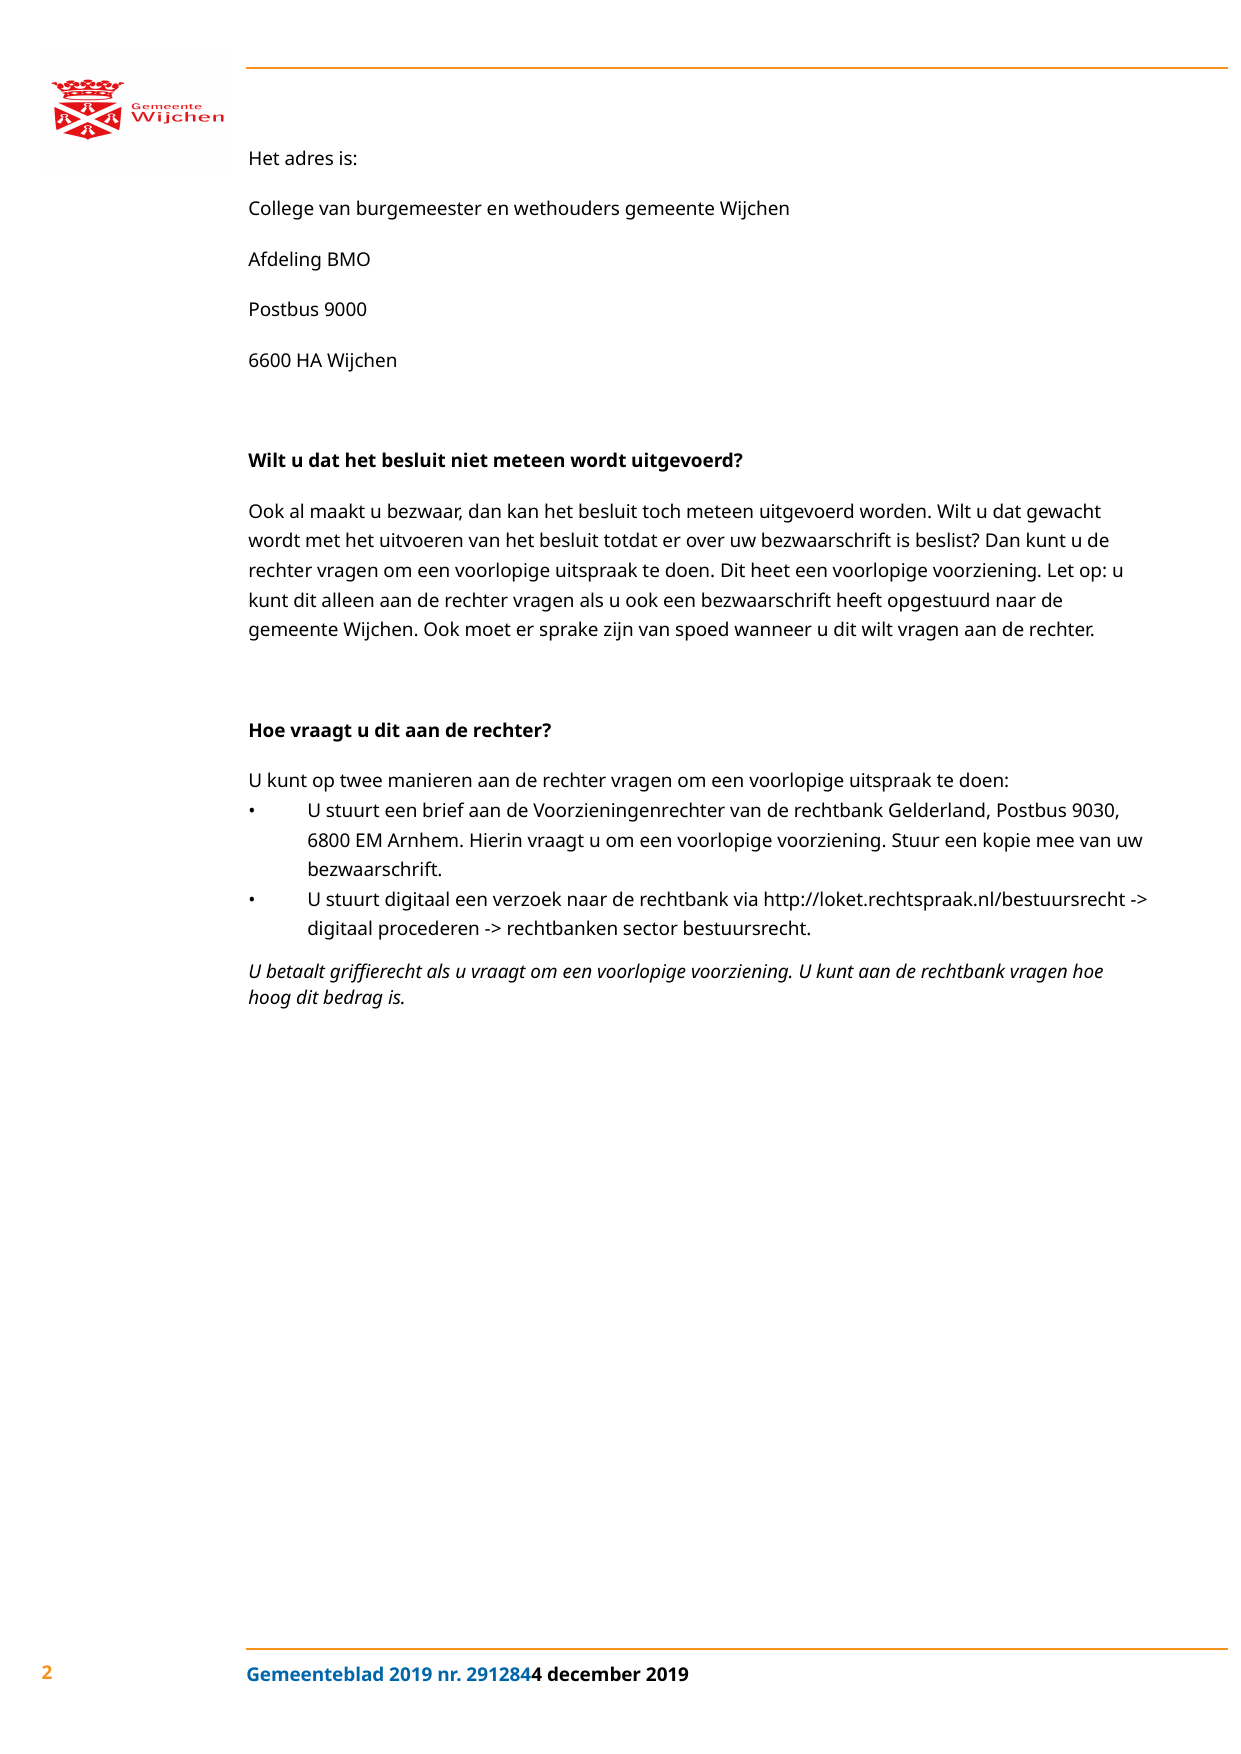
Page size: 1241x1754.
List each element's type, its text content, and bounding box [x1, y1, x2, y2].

list U stuurt een brief aan de Voorzieningenrechter van de rechtbank Gelderland, Postbus 9030, 6800 EM Arnhem. Hierin vraagt u om een voorlopige voorziening. Stuur een kopie mee van uw bezwaarschrift. [248, 797, 1152, 882]
text Het adres is: [248, 145, 1152, 171]
text 6600 HA Wijchen [248, 347, 1152, 373]
text Hoe vraagt u dit aan de rechter? [248, 717, 1152, 743]
text U betaalt griffierecht als u vraagt om een voorlopige voorziening. U kunt aan de rechtbank vragen hoe hoog dit bedrag is. [248, 959, 1152, 1010]
list U stuurt digitaal een verzoek naar de rechtbank via http://loket.rechtspraak.nl/bestuursrecht -> digitaal procederen -> rechtbanken sector bestuursrecht. [248, 886, 1152, 941]
text Postbus 9000 [248, 296, 1152, 322]
text Wilt u dat het besluit niet meteen wordt uitgevoerd? [248, 448, 1152, 473]
text College van burgemeester en wethouders gemeente Wijchen [248, 196, 1152, 221]
text Ook al maakt u bezwaar, dan kan het besluit toch meteen uitgevoerd worden. Wilt u dat gewacht wordt met het uitvoeren van het besluit totdat er over uw bezwaarschrift is beslist? Dan kunt u de rechter vragen om een voorlopige uitspraak te doen. Dit heet een voorlopige voorziening. Let op: u kunt dit alleen aan de rechter vragen als u ook een bezwaarschrift heeft opgestuurd naar de gemeente Wijchen. Ook moet er sprake zijn van spoed wanneer u dit wilt vragen aan de rechter. [248, 498, 1152, 642]
text U kunt op twee manieren aan de rechter vragen om een voorlopige uitspraak te doen: [248, 768, 1152, 793]
picture [41, 47, 231, 172]
text Afdeling BMO [248, 246, 1152, 272]
